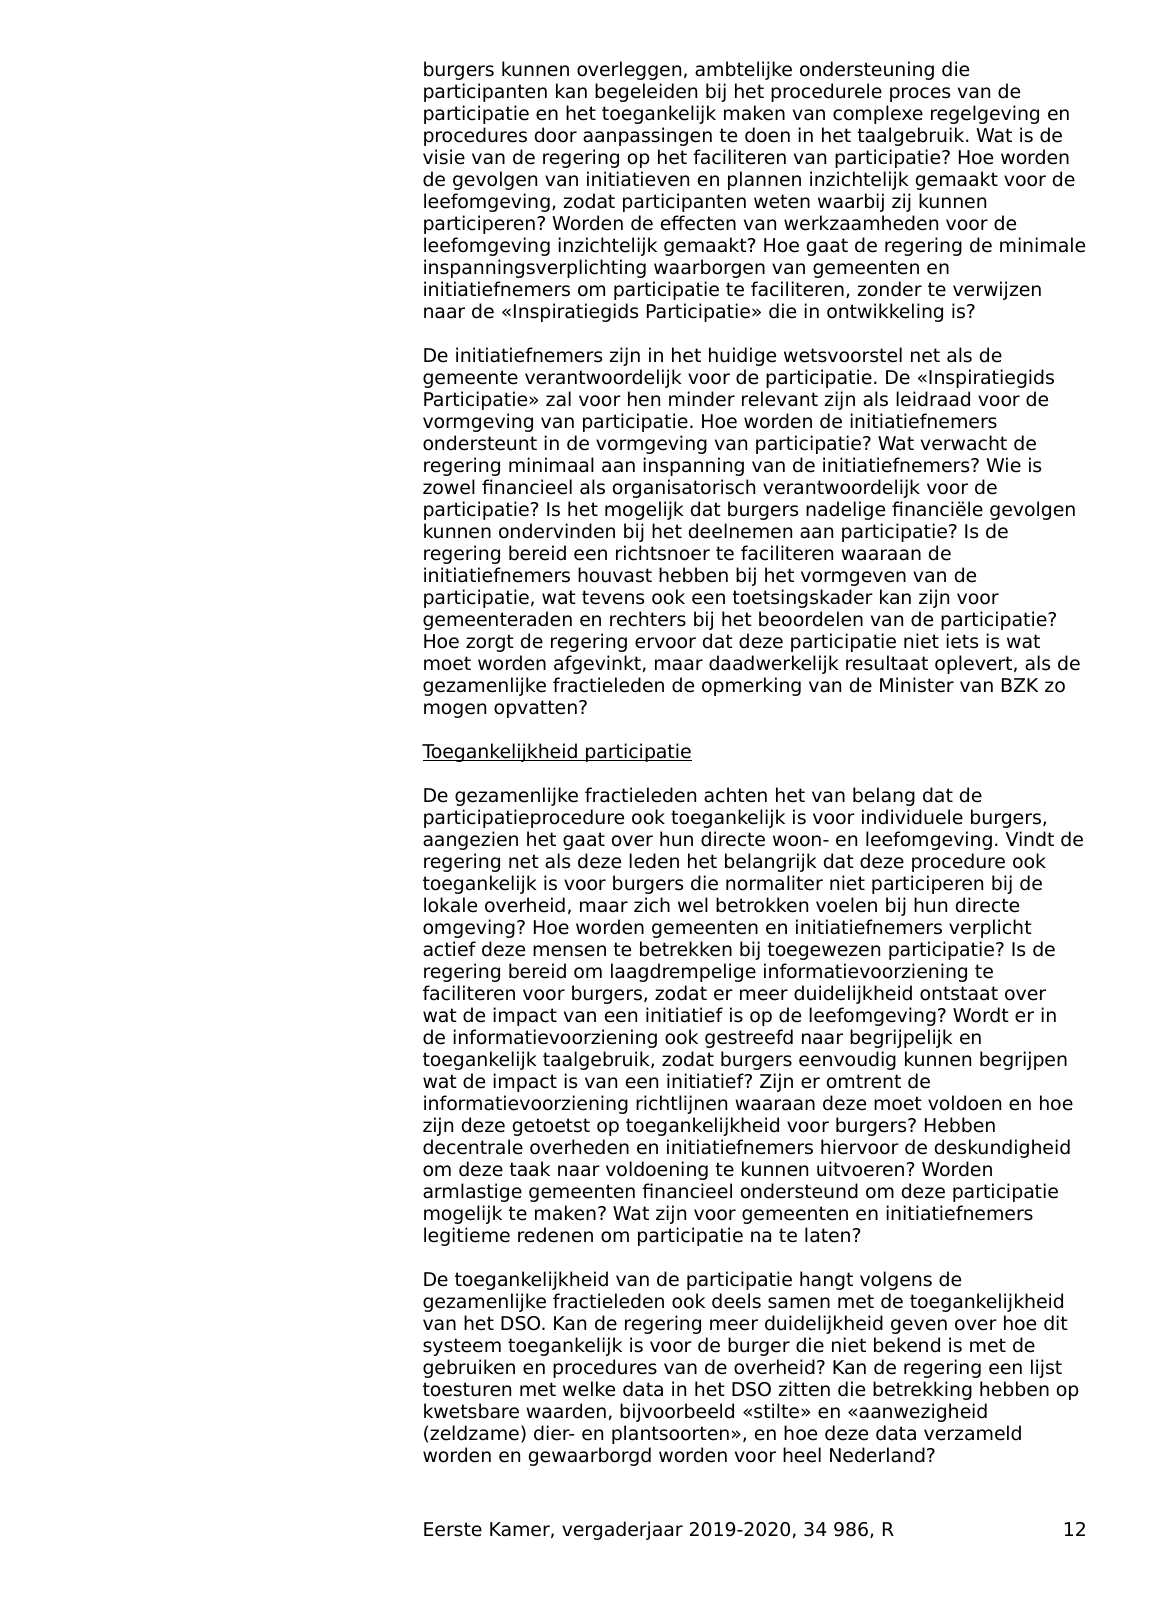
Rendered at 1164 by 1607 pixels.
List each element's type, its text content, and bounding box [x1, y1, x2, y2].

text burgers kunnen overleggen, ambtelijke ondersteuning die participanten kan begeleiden bij het procedurele proces van de participatie en het toegankelijk maken van complexe regelgeving en procedures door aanpassingen te doen in het taalgebruik. Wat is de visie van de regering op het faciliteren van participatie? Hoe worden de gevolgen van initiatieven en plannen inzichtelijk gemaakt voor de leefomgeving, zodat participanten weten waarbij zij kunnen participeren? Worden de effecten van werkzaamheden voor de leefomgeving inzichtelijk gemaakt? Hoe gaat de regering de minimale inspanningsverplichting waarborgen van gemeenten en initiatiefnemers om participatie te faciliteren, zonder te verwijzen naar de «Inspiratiegids Participatie» die in ontwikkeling is? [422, 59, 1087, 323]
text De initiatiefnemers zijn in het huidige wetsvoorstel net als de gemeente verantwoordelijk voor de participatie. De «Inspiratiegids Participatie» zal voor hen minder relevant zijn als leidraad voor de vormgeving van participatie. Hoe worden de initiatiefnemers ondersteunt in de vormgeving van participatie? Wat verwacht de regering minimaal aan inspanning van de initiatiefnemers? Wie is zowel financieel als organisatorisch verantwoordelijk voor de participatie? Is het mogelijk dat burgers nadelige financiële gevolgen kunnen ondervinden bij het deelnemen aan participatie? Is de regering bereid een richtsnoer te faciliteren waaraan de initiatiefnemers houvast hebben bij het vormgeven van de participatie, wat tevens ook een toetsingskader kan zijn voor gemeenteraden en rechters bij het beoordelen van de participatie? Hoe zorgt de regering ervoor dat deze participatie niet iets is wat moet worden afgevinkt, maar daadwerkelijk resultaat oplevert, als de gezamenlijke fractieleden de opmerking van de Minister van BZK zo mogen opvatten? [422, 345, 1087, 719]
text De gezamenlijke fractieleden achten het van belang dat de participatieprocedure ook toegankelijk is voor individuele burgers, aangezien het gaat over hun directe woon- en leefomgeving. Vindt de regering net als deze leden het belangrijk dat deze procedure ook toegankelijk is voor burgers die normaliter niet participeren bij de lokale overheid, maar zich wel betrokken voelen bij hun directe omgeving? Hoe worden gemeenten en initiatiefnemers verplicht actief deze mensen te betrekken bij toegewezen participatie? Is de regering bereid om laagdrempelige informatievoorziening te faciliteren voor burgers, zodat er meer duidelijkheid ontstaat over wat de impact van een initiatief is op de leefomgeving? Wordt er in de informatievoorziening ook gestreefd naar begrijpelijk en toegankelijk taalgebruik, zodat burgers eenvoudig kunnen begrijpen wat de impact is van een initiatief? Zijn er omtrent de informatievoorziening richtlijnen waaraan deze moet voldoen en hoe zijn deze getoetst op toegankelijkheid voor burgers? Hebben decentrale overheden en initiatiefnemers hiervoor de deskundigheid om deze taak naar voldoening te kunnen uitvoeren? Worden armlastige gemeenten financieel ondersteund om deze participatie mogelijk te maken? Wat zijn voor gemeenten en initiatiefnemers legitieme redenen om participatie na te laten? [422, 785, 1087, 1247]
subtitle Toegankelijkheid participatie [422, 741, 1087, 763]
text De toegankelijkheid van de participatie hangt volgens de gezamenlijke fractieleden ook deels samen met de toegankelijkheid van het DSO. Kan de regering meer duidelijkheid geven over hoe dit systeem toegankelijk is voor de burger die niet bekend is met de gebruiken en procedures van de overheid? Kan de regering een lijst toesturen met welke data in het DSO zitten die betrekking hebben op kwetsbare waarden, bijvoorbeeld «stilte» en «aanwezigheid (zeldzame) dier- en plantsoorten», en hoe deze data verzameld worden en gewaarborgd worden voor heel Nederland? [422, 1269, 1087, 1467]
